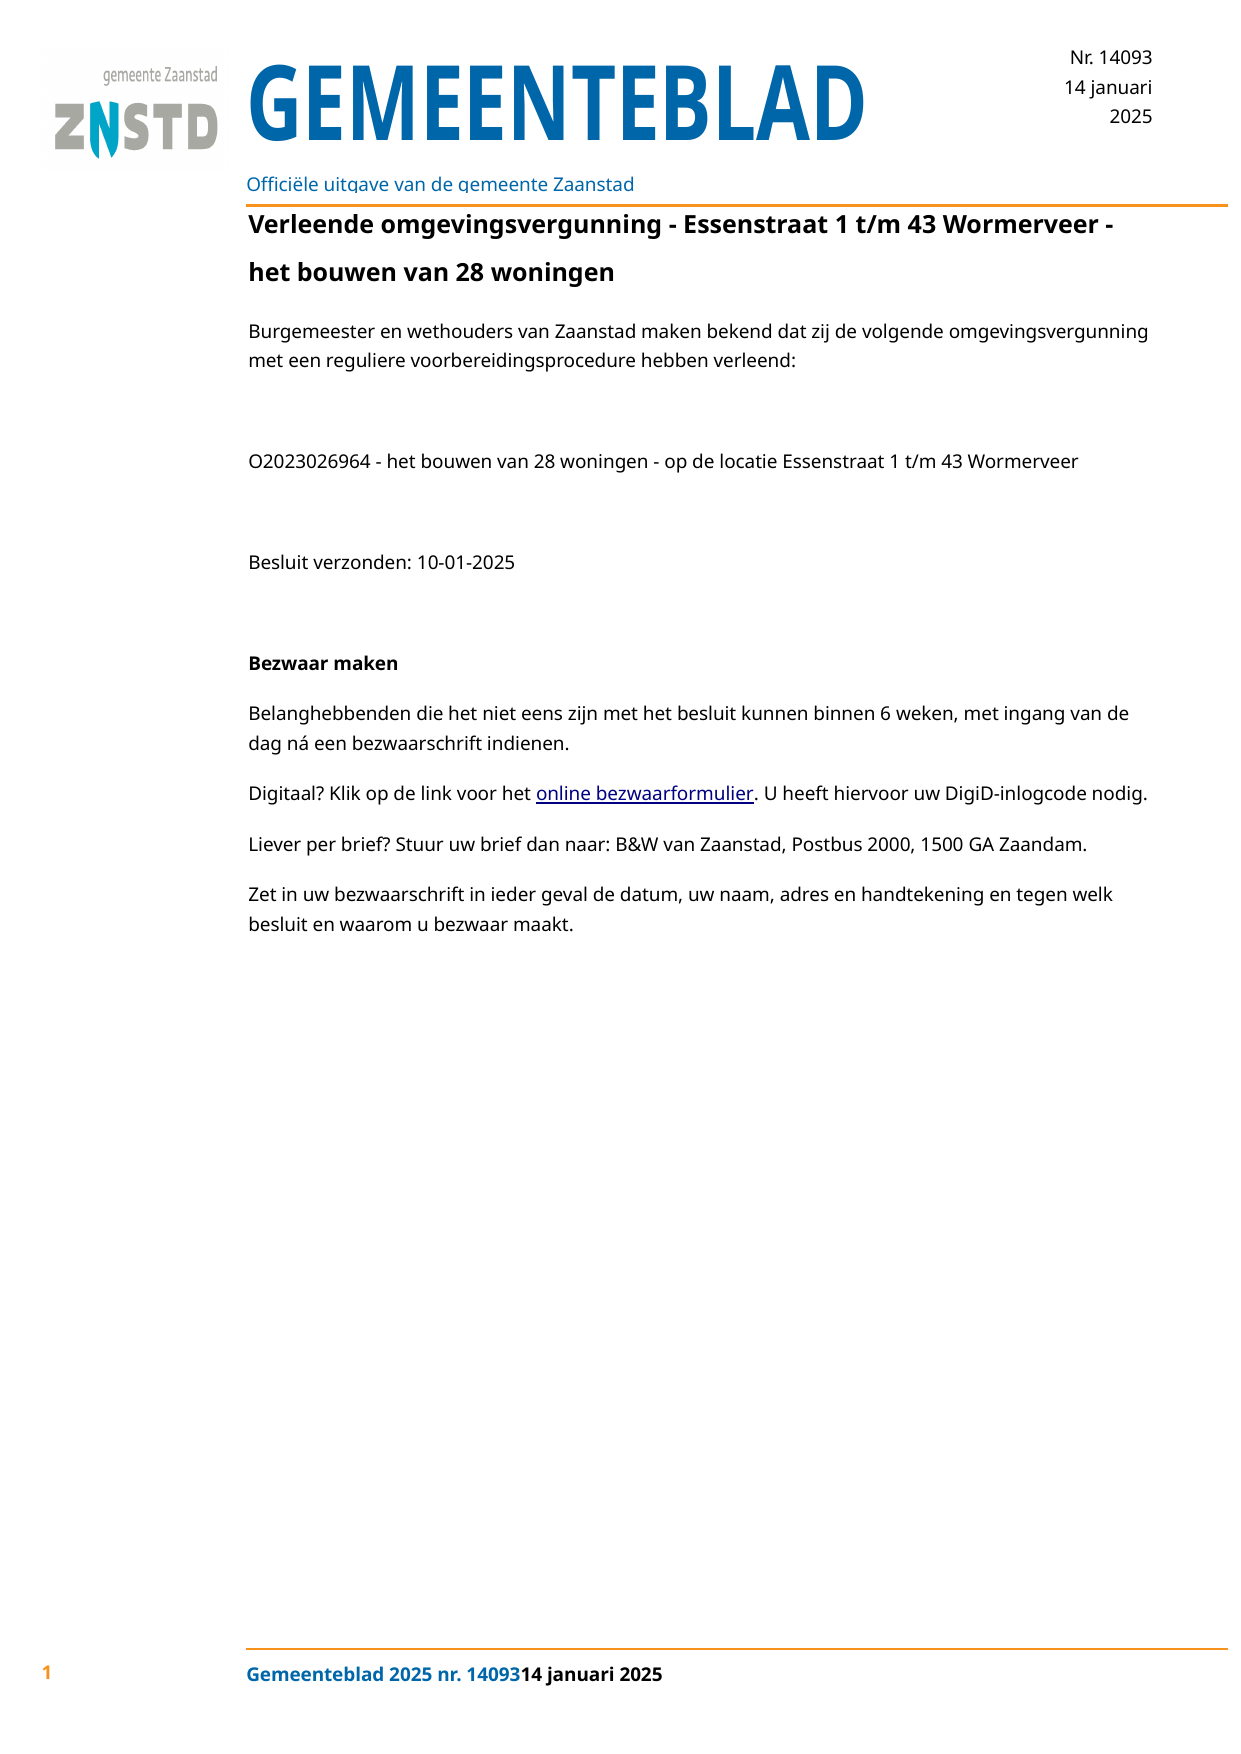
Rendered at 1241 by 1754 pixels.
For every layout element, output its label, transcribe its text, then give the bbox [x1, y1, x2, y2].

text Zet in uw bezwaarschrift in ieder geval de datum, uw naam, adres en handtekening en tegen welk besluit en waarom u bezwaar maakt. [248, 881, 1152, 937]
picture [41, 47, 231, 172]
text Digitaal? Klik op de link voor het online bezwaarformulier. U heeft hiervoor uw DigiD-inlogcode nodig. [248, 780, 1152, 806]
text O2023026964 - het bouwen van 28 woningen - op de locatie Essenstraat 1 t/m 43 Wormerveer [248, 448, 1152, 474]
text Verleende omgevingsvergunning - Essenstraat 1 t/m 43 Wormerveer - het bouwen van 28 woningen [248, 207, 1152, 288]
text Bezwaar maken [248, 650, 1152, 676]
text Besluit verzonden: 10-01-2025 [248, 549, 1152, 575]
text Belanghebbenden die het niet eens zijn met het besluit kunnen binnen 6 weken, met ingang van de dag ná een bezwaarschrift indienen. [248, 700, 1152, 756]
text Liever per brief? Stuur uw brief dan naar: B&W van Zaanstad, Postbus 2000, 1500 GA Zaandam. [248, 831, 1152, 857]
text Burgemeester en wethouders van Zaanstad maken bekend dat zij de volgende omgevingsvergunning met een reguliere voorbereidingsprocedure hebben verleend: [248, 318, 1152, 373]
